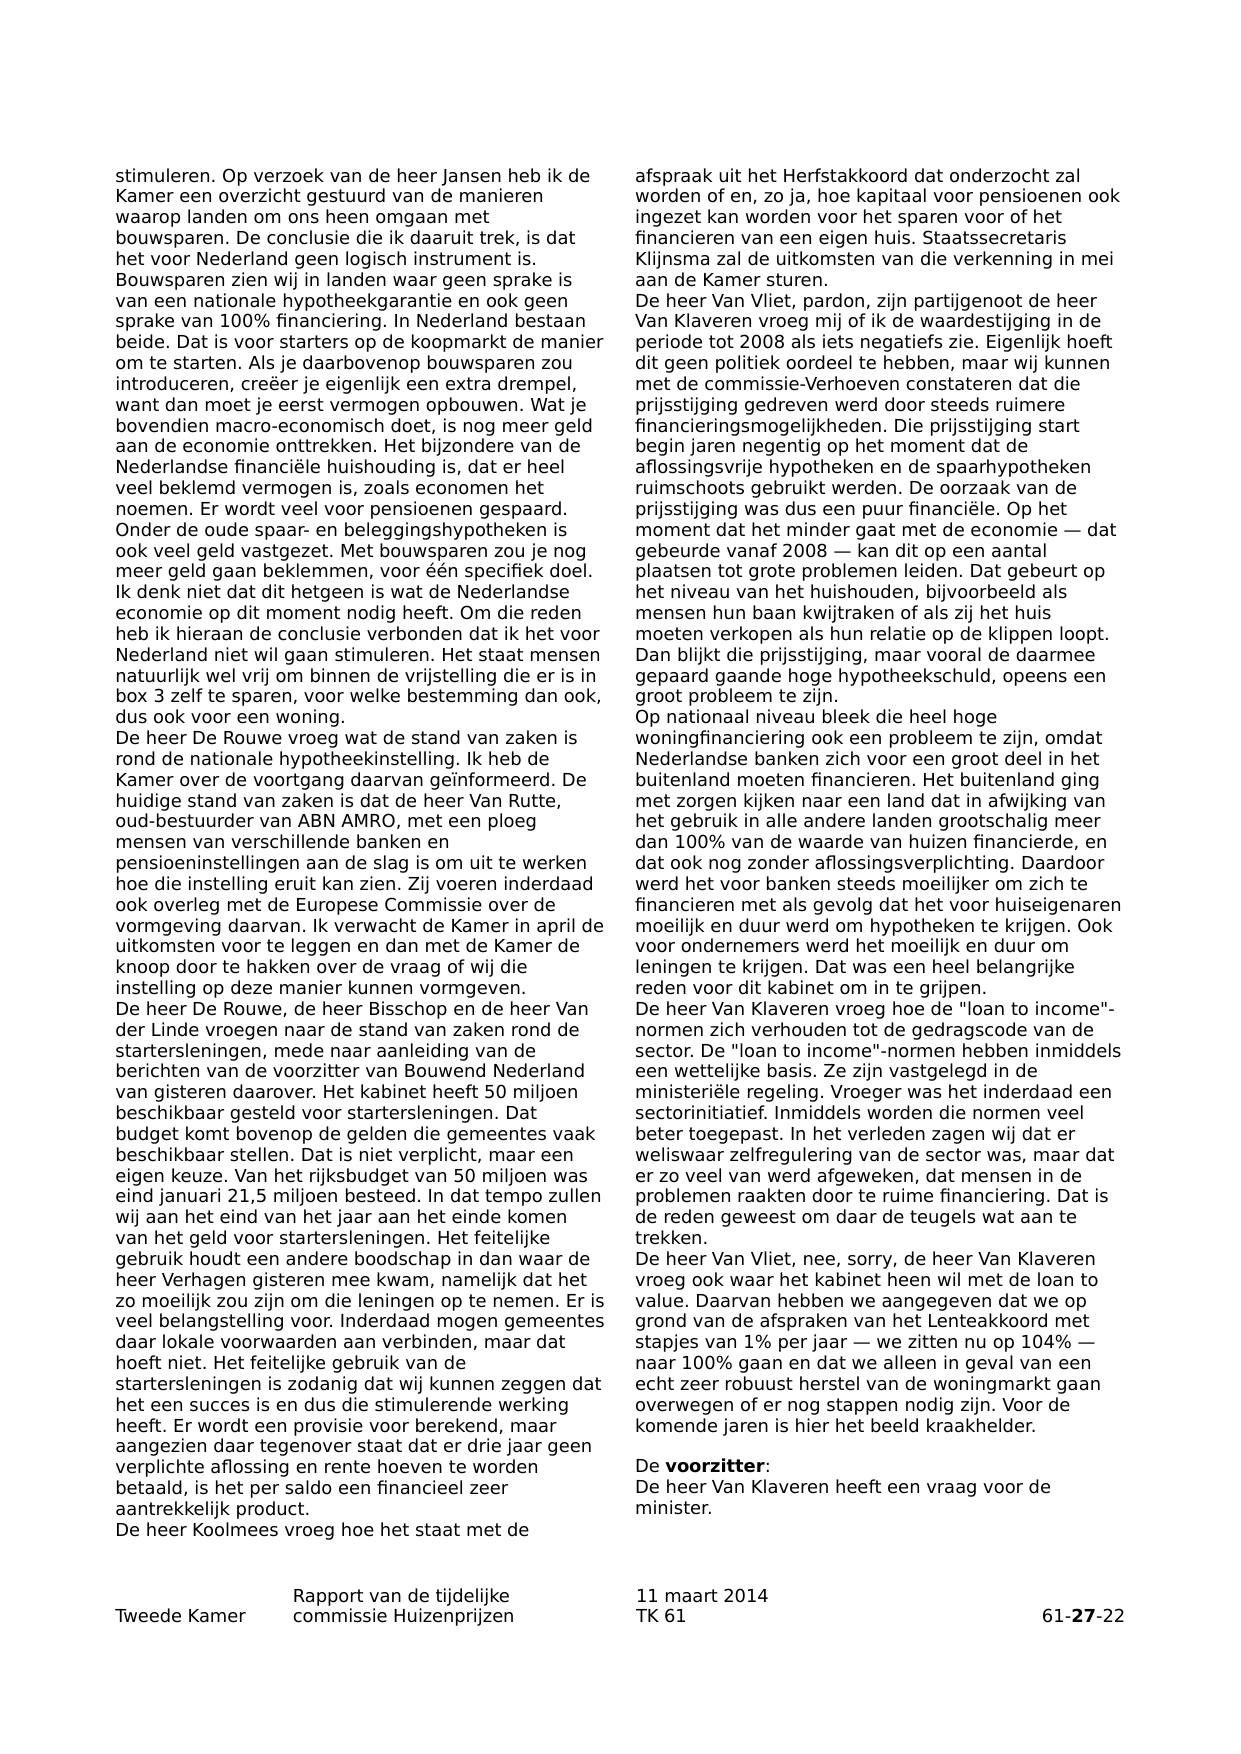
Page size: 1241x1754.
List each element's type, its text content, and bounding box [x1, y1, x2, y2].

text afspraak uit het Herfstakkoord dat onderzocht zal worden of en, zo ja, hoe kapitaal voor pensioenen ook ingezet kan worden voor het sparen voor of het financieren van een eigen huis. Staatssecretaris Klijnsma zal de uitkomsten van die verkenning in mei aan de Kamer sturen. [635, 165, 1125, 290]
text De heer Van Klaveren vroeg hoe de "loan to income"-normen zich verhouden tot de gedragscode van de sector. De "loan to income"-normen hebben inmiddels een wettelijke basis. Ze zijn vastgelegd in de ministeriële regeling. Vroeger was het inderdaad een sectorinitiatief. Inmiddels worden die normen veel beter toegepast. In het verleden zagen wij dat er weliswaar zelfregulering van de sector was, maar dat er zo veel van werd afgeweken, dat mensen in de problemen raakten door te ruime financiering. Dat is de reden geweest om daar de teugels wat aan te trekken. [635, 999, 1125, 1249]
text De heer De Rouwe, de heer Bisschop en de heer Van der Linde vroegen naar de stand van zaken rond de startersleningen, mede naar aanleiding van de berichten van de voorzitter van Bouwend Nederland van gisteren daarover. Het kabinet heeft 50 miljoen beschikbaar gesteld voor startersleningen. Dat budget komt bovenop de gelden die gemeentes vaak beschikbaar stellen. Dat is niet verplicht, maar een eigen keuze. Van het rijksbudget van 50 miljoen was eind januari 21,5 miljoen besteed. In dat tempo zullen wij aan het eind van het jaar aan het einde komen van het geld voor startersleningen. Het feitelijke gebruik houdt een andere boodschap in dan waar de heer Verhagen gisteren mee kwam, namelijk dat het zo moeilijk zou zijn om die leningen op te nemen. Er is veel belangstelling voor. Inderdaad mogen gemeentes daar lokale voorwaarden aan verbinden, maar dat hoeft niet. Het feitelijke gebruik van de startersleningen is zodanig dat wij kunnen zeggen dat het een succes is en dus die stimulerende werking heeft. Er wordt een provisie voor berekend, maar aangezien daar tegenover staat dat er drie jaar geen verplichte aflossing en rente hoeven te worden betaald, is het per saldo een financieel zeer aantrekkelijk product. [115, 999, 605, 1519]
text De heer Koolmees vroeg hoe het staat met de [115, 1519, 605, 1540]
text Op nationaal niveau bleek die heel hoge woningfinanciering ook een probleem te zijn, omdat Nederlandse banken zich voor een groot deel in het buitenland moeten financieren. Het buitenland ging met zorgen kijken naar een land dat in afwijking van het gebruik in alle andere landen grootschalig meer dan 100% van de waarde van huizen financierde, en dat ook nog zonder aflossingsverplichting. Daardoor werd het voor banken steeds moeilijker om zich te financieren met als gevolg dat het voor huiseigenaren moeilijk en duur werd om hypotheken te krijgen. Ook voor ondernemers werd het moeilijk en duur om leningen te krijgen. Dat was een heel belangrijke reden voor dit kabinet om in te grijpen. [635, 707, 1125, 999]
text De voorzitter: [635, 1456, 1125, 1477]
text De heer Van Vliet, pardon, zijn partijgenoot de heer Van Klaveren vroeg mij of ik de waardestijging in de periode tot 2008 als iets negatiefs zie. Eigenlijk hoeft dit geen politiek oordeel te hebben, maar wij kunnen met de commissie-Verhoeven constateren dat die prijsstijging gedreven werd door steeds ruimere financieringsmogelijkheden. Die prijsstijging start begin jaren negentig op het moment dat de aflossingsvrije hypotheken en de spaarhypotheken ruimschoots gebruikt werden. De oorzaak van de prijsstijging was dus een puur financiële. Op het moment dat het minder gaat met de economie — dat gebeurde vanaf 2008 — kan dit op een aantal plaatsen tot grote problemen leiden. Dat gebeurt op het niveau van het huishouden, bijvoorbeeld als mensen hun baan kwijtraken of als zij het huis moeten verkopen als hun relatie op de klippen loopt. Dan blijkt die prijsstijging, maar vooral de daarmee gepaard gaande hoge hypotheekschuld, opeens een groot probleem te zijn. [635, 290, 1125, 707]
text De heer Van Klaveren heeft een vraag voor de minister. [635, 1477, 1125, 1518]
text De heer Van Vliet, nee, sorry, de heer Van Klaveren vroeg ook waar het kabinet heen wil met de loan to value. Daarvan hebben we aangegeven dat we op grond van de afspraken van het Lenteakkoord met stapjes van 1% per jaar — we zitten nu op 104% — naar 100% gaan en dat we alleen in geval van een echt zeer robuust herstel van de woningmarkt gaan overwegen of er nog stappen nodig zijn. Voor de komende jaren is hier het beeld kraakhelder. [635, 1249, 1125, 1436]
text De heer De Rouwe vroeg wat de stand van zaken is rond de nationale hypotheekinstelling. Ik heb de Kamer over de voortgang daarvan geïnformeerd. De huidige stand van zaken is dat de heer Van Rutte, oud-bestuurder van ABN AMRO, met een ploeg mensen van verschillende banken en pensioeninstellingen aan de slag is om uit te werken hoe die instelling eruit kan zien. Zij voeren inderdaad ook overleg met de Europese Commissie over de vormgeving daarvan. Ik verwacht de Kamer in april de uitkomsten voor te leggen en dan met de Kamer de knoop door te hakken over de vraag of wij die instelling op deze manier kunnen vormgeven. [115, 728, 605, 999]
text stimuleren. Op verzoek van de heer Jansen heb ik de Kamer een overzicht gestuurd van de manieren waarop landen om ons heen omgaan met bouwsparen. De conclusie die ik daaruit trek, is dat het voor Nederland geen logisch instrument is. Bouwsparen zien wij in landen waar geen sprake is van een nationale hypotheekgarantie en ook geen sprake van 100% financiering. In Nederland bestaan beide. Dat is voor starters op de koopmarkt de manier om te starten. Als je daarbovenop bouwsparen zou introduceren, creëer je eigenlijk een extra drempel, want dan moet je eerst vermogen opbouwen. Wat je bovendien macro-economisch doet, is nog meer geld aan de economie onttrekken. Het bijzondere van de Nederlandse financiële huishouding is, dat er heel veel beklemd vermogen is, zoals economen het noemen. Er wordt veel voor pensioenen gespaard. Onder de oude spaar- en beleggingshypotheken is ook veel geld vastgezet. Met bouwsparen zou je nog meer geld gaan beklemmen, voor één specifiek doel. Ik denk niet dat dit hetgeen is wat de Nederlandse economie op dit moment nodig heeft. Om die reden heb ik hieraan de conclusie verbonden dat ik het voor Nederland niet wil gaan stimuleren. Het staat mensen natuurlijk wel vrij om binnen de vrijstelling die er is in box 3 zelf te sparen, voor welke bestemming dan ook, dus ook voor een woning. [115, 165, 605, 728]
